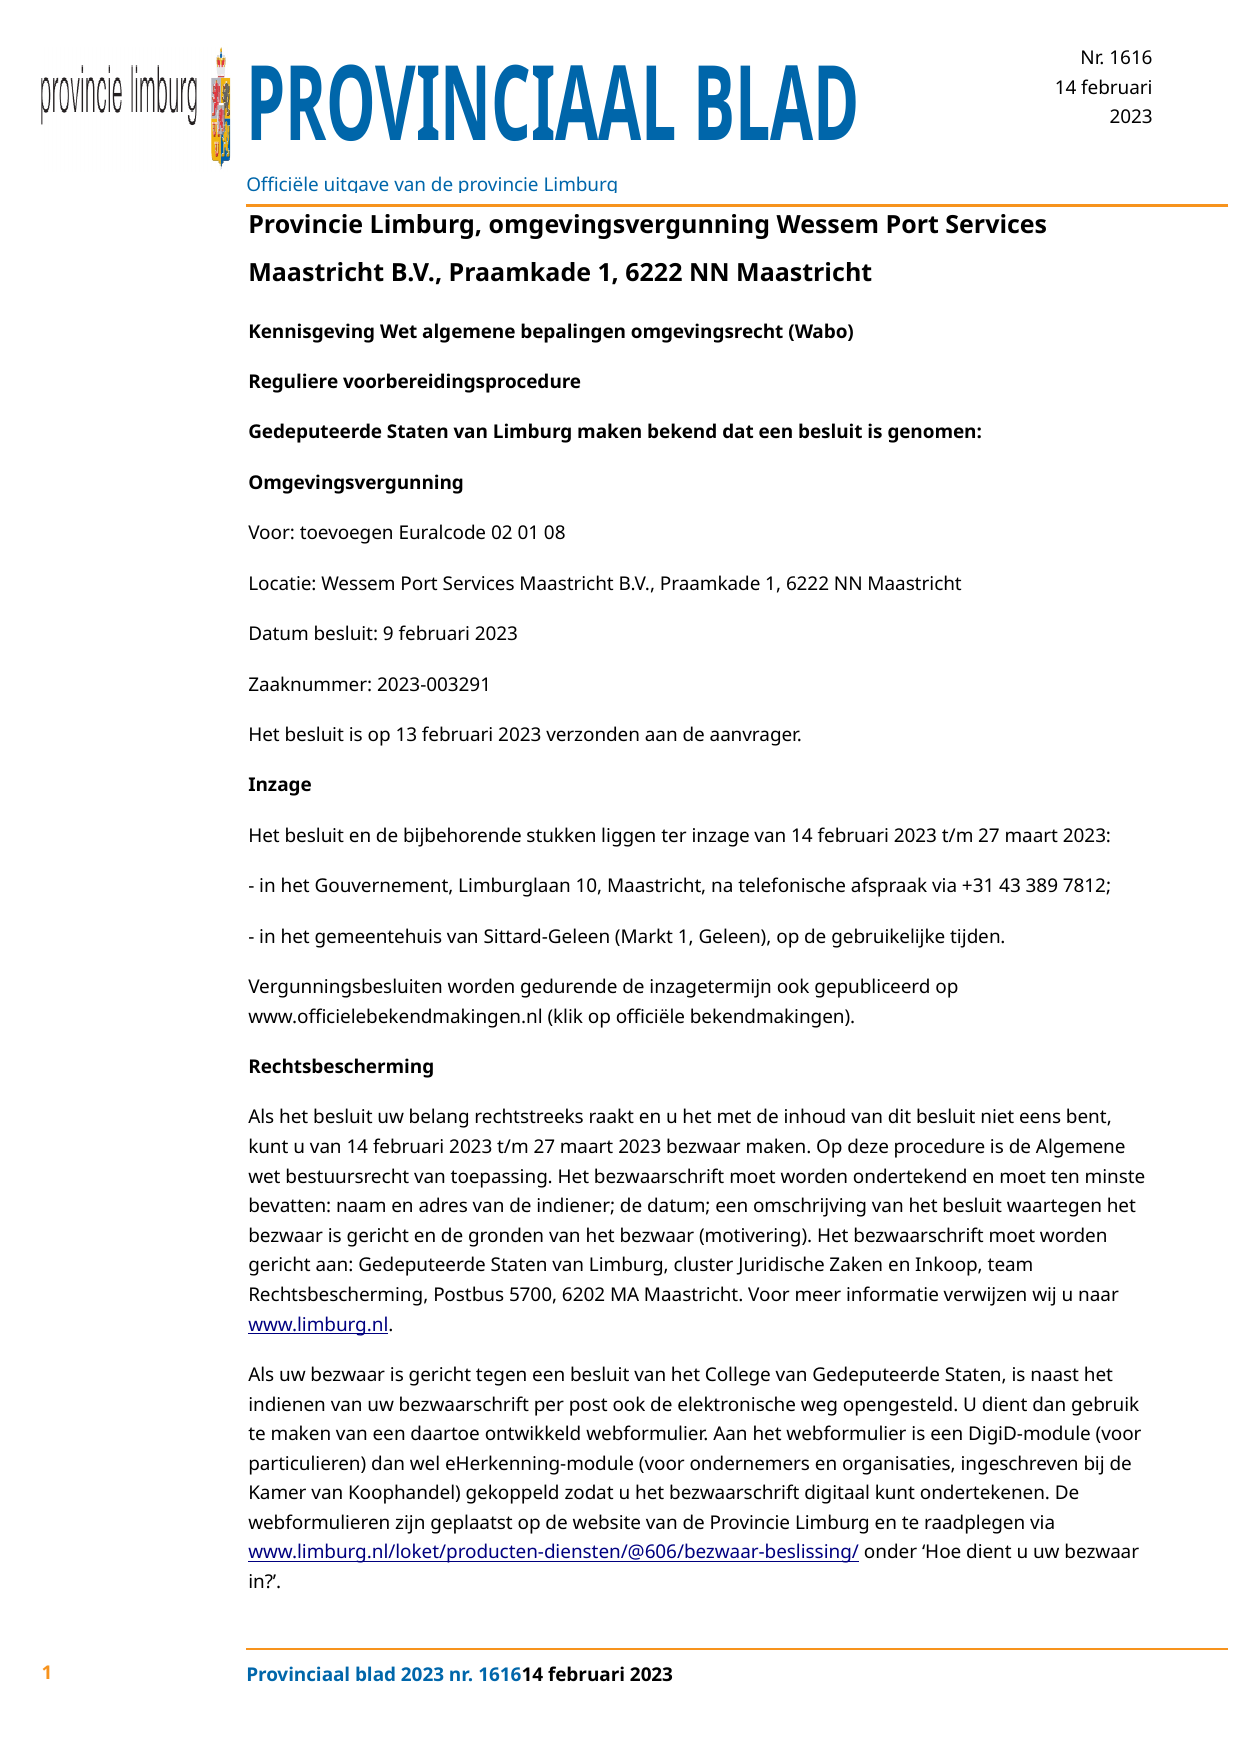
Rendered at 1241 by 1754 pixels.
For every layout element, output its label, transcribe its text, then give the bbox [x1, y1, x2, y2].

text Als het besluit uw belang rechtstreeks raakt en u het met de inhoud van dit besluit niet eens bent, kunt u van 14 februari 2023 t/m 27 maart 2023 bezwaar maken. Op deze procedure is de Algemene wet bestuursrecht van toepassing. Het bezwaarschrift moet worden ondertekend en moet ten minste bevatten: naam en adres van de indiener; de datum; een omschrijving van het besluit waartegen het bezwaar is gericht en de gronden van het bezwaar (motivering). Het bezwaarschrift moet worden gericht aan: Gedeputeerde Staten van Limburg, cluster Juridische Zaken en Inkoop, team Rechtsbescherming, Postbus 5700, 6202 MA Maastricht. Voor meer informatie verwijzen wij u naar www.limburg.nl. [248, 1104, 1152, 1337]
text Reguliere voorbereidingsprocedure [248, 368, 1152, 394]
text Datum besluit: 9 februari 2023 [248, 620, 1152, 646]
text Rechtsbescherming [248, 1053, 1152, 1079]
text - in het gemeentehuis van Sittard-Geleen (Markt 1, Geleen), op de gebruikelijke tijden. [248, 923, 1152, 949]
text - in het Gouvernement, Limburglaan 10, Maastricht, na telefonische afspraak via +31 43 389 7812; [248, 872, 1152, 898]
text Inzage [248, 772, 1152, 797]
text Het besluit is op 13 februari 2023 verzonden aan de aanvrager. [248, 721, 1152, 747]
text Zaaknummer: 2023-003291 [248, 671, 1152, 697]
text Het besluit en de bijbehorende stukken liggen ter inzage van 14 februari 2023 t/m 27 maart 2023: [248, 822, 1152, 848]
text Provincie Limburg, omgevingsvergunning Wessem Port Services Maastricht B.V., Praamkade 1, 6222 NN Maastricht [248, 207, 1152, 288]
text Gedeputeerde Staten van Limburg maken bekend dat een besluit is genomen: [248, 419, 1152, 444]
text Vergunningsbesluiten worden gedurende de inzagetermijn ook gepubliceerd op www.officielebekendmakingen.nl (klik op officiële bekendmakingen). [248, 973, 1152, 1029]
text Voor: toevoegen Euralcode 02 01 08 [248, 519, 1152, 545]
picture [41, 47, 231, 172]
text Als uw bezwaar is gericht tegen een besluit van het College van Gedeputeerde Staten, is naast het indienen van uw bezwaarschrift per post ook de elektronische weg opengesteld. U dient dan gebruik te maken van een daartoe ontwikkeld webformulier. Aan het webformulier is een DigiD-module (voor particulieren) dan wel eHerkenning-module (voor ondernemers en organisaties, ingeschreven bij de Kamer van Koophandel) gekoppeld zodat u het bezwaarschrift digitaal kunt ondertekenen. De webformulieren zijn geplaatst op de website van de Provincie Limburg en te raadplegen via www.limburg.nl/loket/producten-diensten/@606/bezwaar-beslissing/ onder ‘Hoe dient u uw bezwaar in?’. [248, 1361, 1152, 1594]
text Locatie: Wessem Port Services Maastricht B.V., Praamkade 1, 6222 NN Maastricht [248, 570, 1152, 596]
text Omgevingsvergunning [248, 469, 1152, 495]
text Kennisgeving Wet algemene bepalingen omgevingsrecht (Wabo) [248, 318, 1152, 344]
